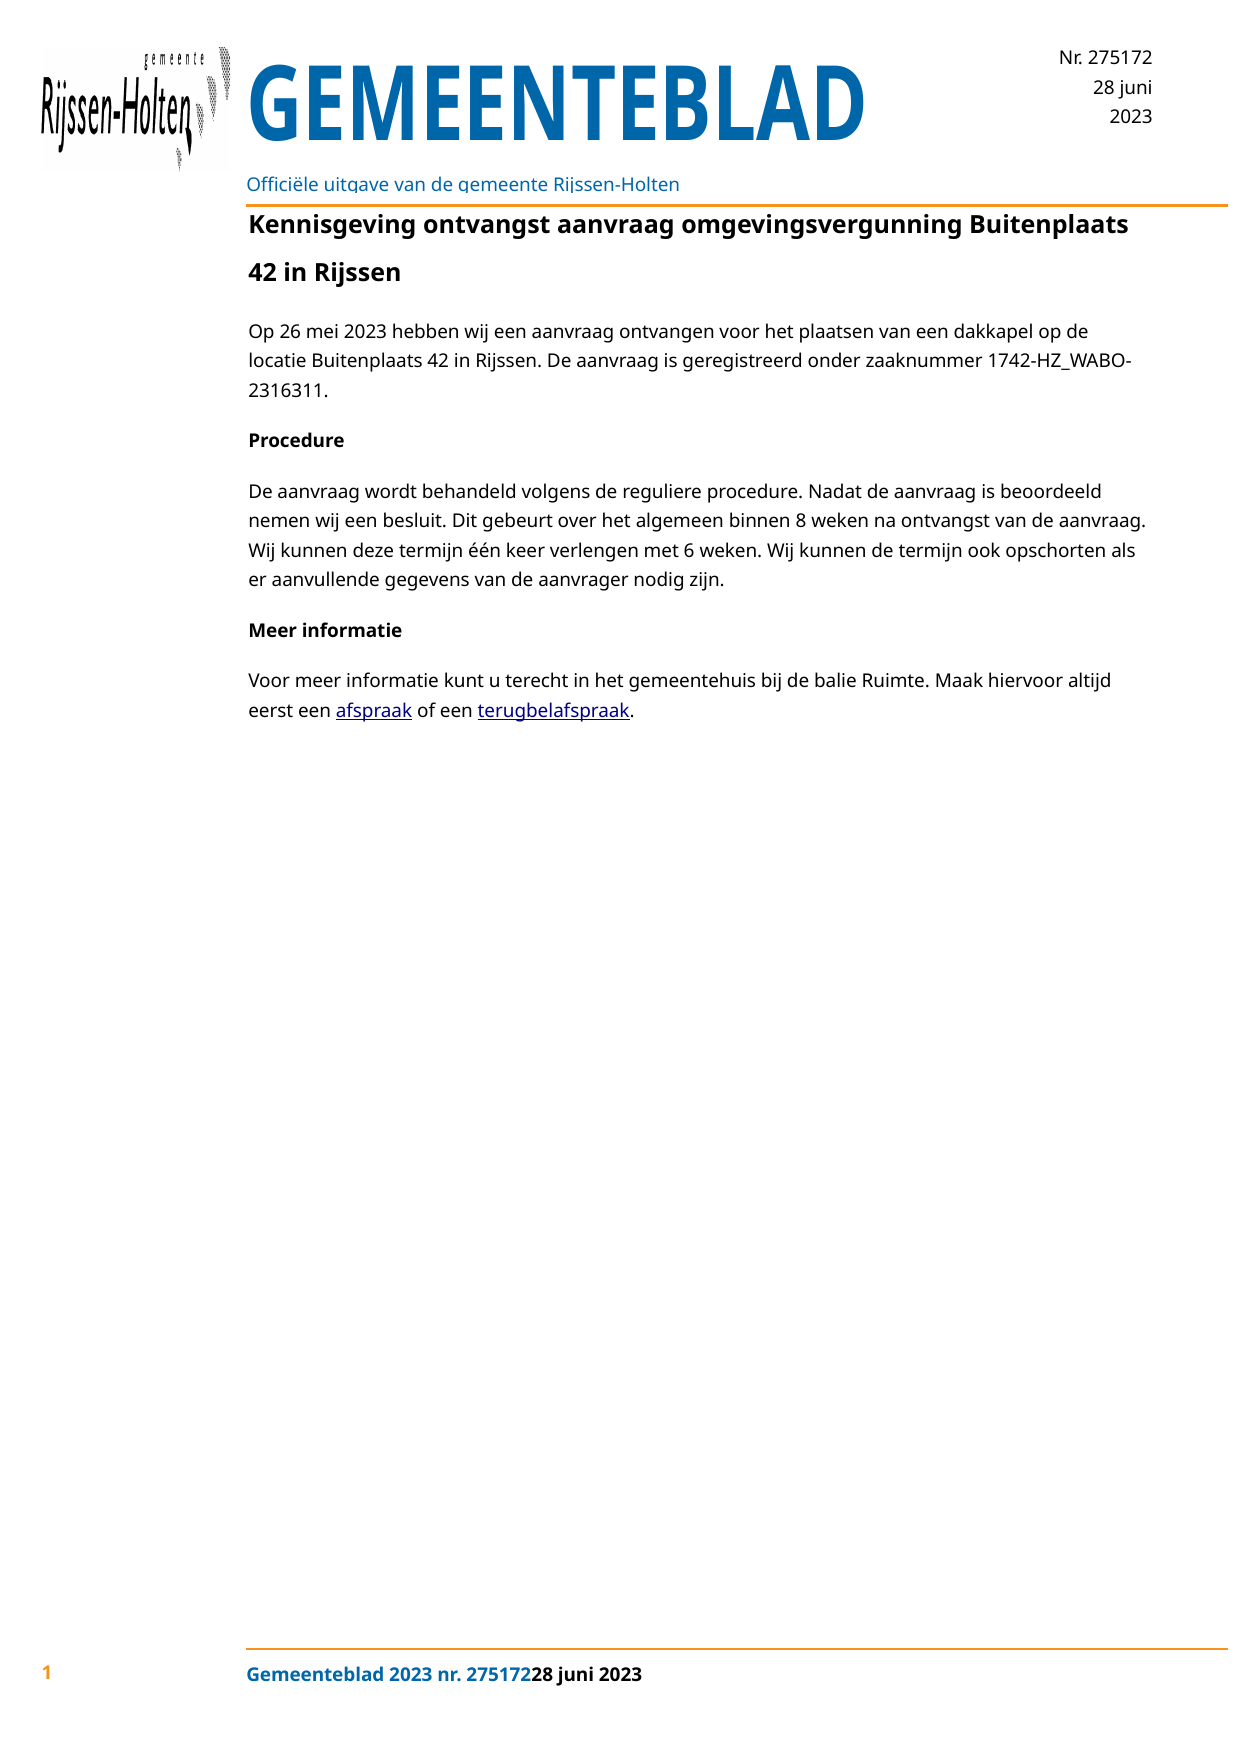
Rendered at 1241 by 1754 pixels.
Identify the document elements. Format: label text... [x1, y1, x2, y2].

text Procedure [248, 427, 1152, 453]
text Op 26 mei 2023 hebben wij een aanvraag ontvangen voor het plaatsen van een dakkapel op de locatie Buitenplaats 42 in Rijssen. De aanvraag is geregistreerd onder zaaknummer 1742-HZ_WABO-2316311. [248, 318, 1152, 403]
picture [41, 47, 231, 172]
text Kennisgeving ontvangst aanvraag omgevingsvergunning Buitenplaats 42 in Rijssen [248, 207, 1152, 288]
text De aanvraag wordt behandeld volgens de reguliere procedure. Nadat de aanvraag is beoordeeld nemen wij een besluit. Dit gebeurt over het algemeen binnen 8 weken na ontvangst van de aanvraag. Wij kunnen deze termijn één keer verlengen met 6 weken. Wij kunnen de termijn ook opschorten als er aanvullende gegevens van de aanvrager nodig zijn. [248, 478, 1152, 592]
text Voor meer informatie kunt u terecht in het gemeentehuis bij de balie Ruimte. Maak hiervoor altijd eerst een afspraak of een terugbelafspraak. [248, 667, 1152, 723]
text Meer informatie [248, 617, 1152, 643]
